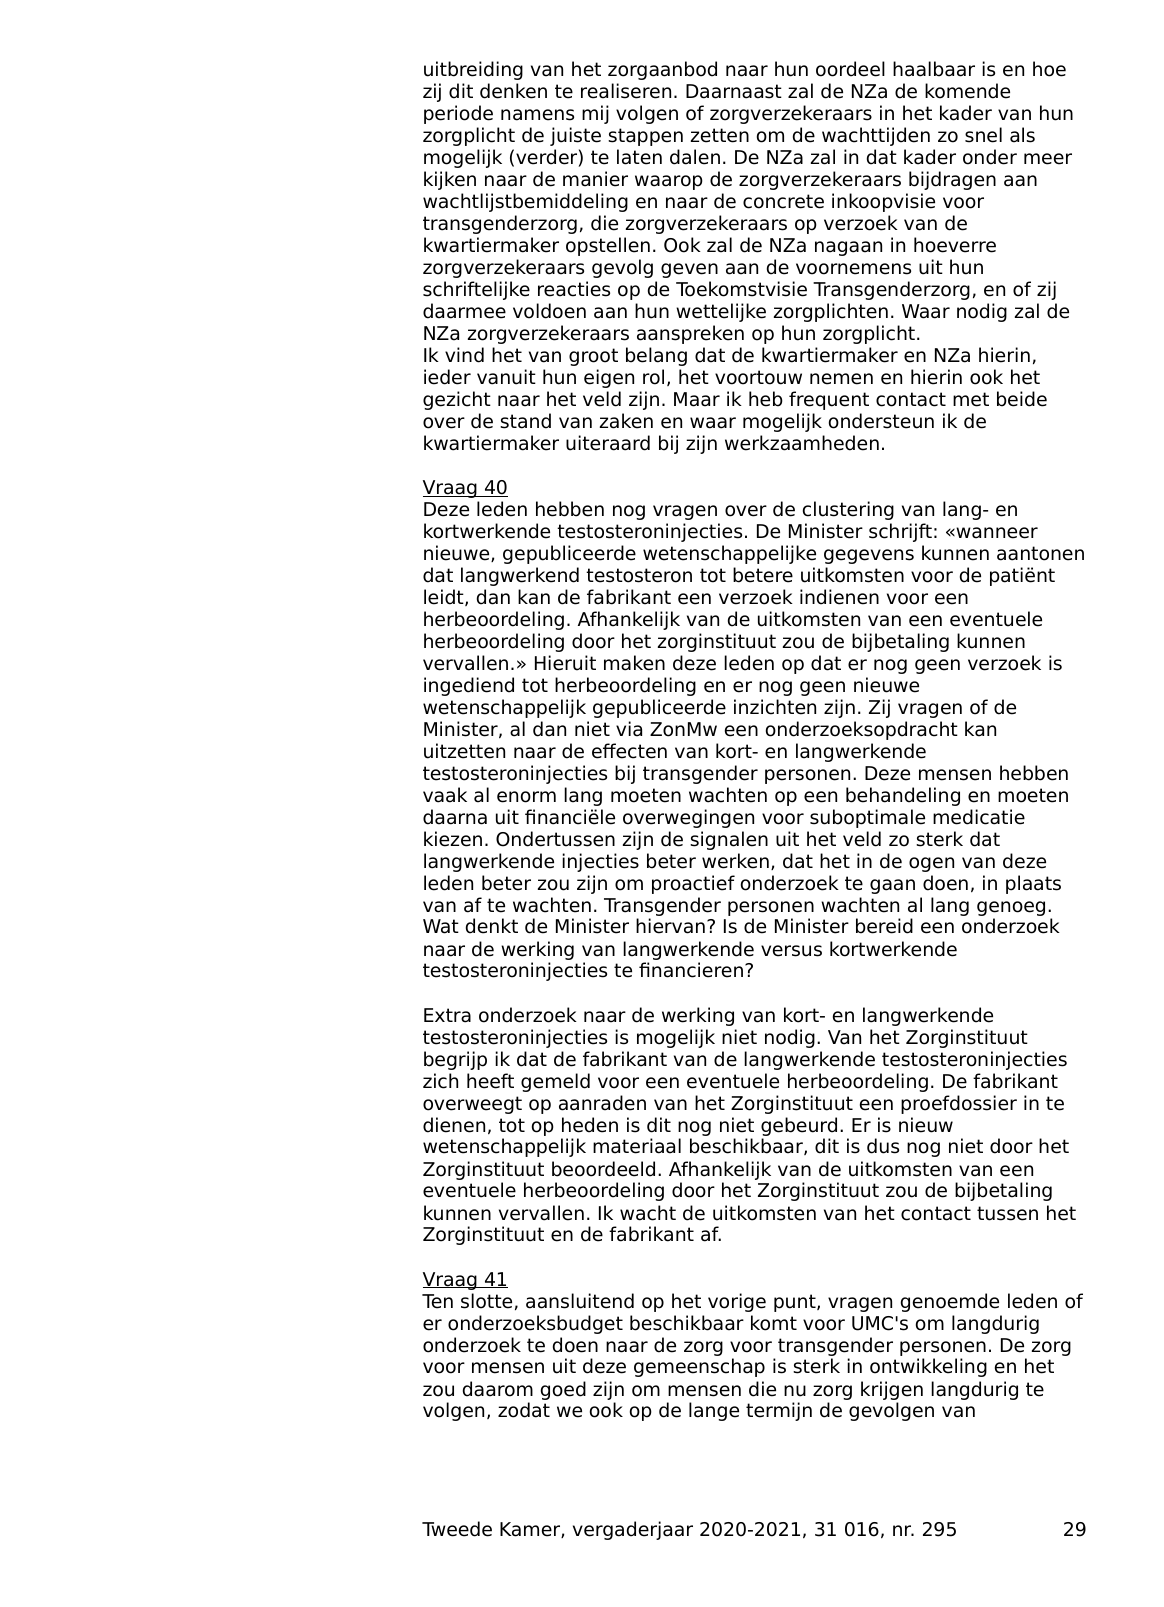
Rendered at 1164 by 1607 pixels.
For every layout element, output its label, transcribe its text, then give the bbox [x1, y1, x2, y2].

text Deze leden hebben nog vragen over de clustering van lang- en kortwerkende testosteroninjecties. De Minister schrijft: «wanneer nieuwe, gepubliceerde wetenschappelijke gegevens kunnen aantonen dat langwerkend testosteron tot betere uitkomsten voor de patiënt leidt, dan kan de fabrikant een verzoek indienen voor een herbeoordeling. Afhankelijk van de uitkomsten van een eventuele herbeoordeling door het zorginstituut zou de bijbetaling kunnen vervallen.» Hieruit maken deze leden op dat er nog geen verzoek is ingediend tot herbeoordeling en er nog geen nieuwe wetenschappelijk gepubliceerde inzichten zijn. Zij vragen of de Minister, al dan niet via ZonMw een onderzoeksopdracht kan uitzetten naar de effecten van kort- en langwerkende testosteroninjecties bij transgender personen. Deze mensen hebben vaak al enorm lang moeten wachten op een behandeling en moeten daarna uit financiële overwegingen voor suboptimale medicatie kiezen. Ondertussen zijn de signalen uit het veld zo sterk dat langwerkende injecties beter werken, dat het in de ogen van deze leden beter zou zijn om proactief onderzoek te gaan doen, in plaats van af te wachten. Transgender personen wachten al lang genoeg. Wat denkt de Minister hiervan? Is de Minister bereid een onderzoek naar de werking van langwerkende versus kortwerkende testosteroninjecties te financieren? [422, 499, 1087, 982]
text Ik vind het van groot belang dat de kwartiermaker en NZa hierin, ieder vanuit hun eigen rol, het voortouw nemen en hierin ook het gezicht naar het veld zijn. Maar ik heb frequent contact met beide over de stand van zaken en waar mogelijk ondersteun ik de kwartiermaker uiteraard bij zijn werkzaamheden. [422, 345, 1087, 455]
text Extra onderzoek naar de werking van kort- en langwerkende testosteroninjecties is mogelijk niet nodig. Van het Zorginstituut begrijp ik dat de fabrikant van de langwerkende testosteroninjecties zich heeft gemeld voor een eventuele herbeoordeling. De fabrikant overweegt op aanraden van het Zorginstituut een proefdossier in te dienen, tot op heden is dit nog niet gebeurd. Er is nieuw wetenschappelijk materiaal beschikbaar, dit is dus nog niet door het Zorginstituut beoordeeld. Afhankelijk van de uitkomsten van een eventuele herbeoordeling door het Zorginstituut zou de bijbetaling kunnen vervallen. Ik wacht de uitkomsten van het contact tussen het Zorginstituut en de fabrikant af. [422, 1004, 1087, 1246]
text Vraag 41 [422, 1268, 1087, 1291]
text Vraag 40 [422, 477, 1087, 499]
text uitbreiding van het zorgaanbod naar hun oordeel haalbaar is en hoe zij dit denken te realiseren. Daarnaast zal de NZa de komende periode namens mij volgen of zorgverzekeraars in het kader van hun zorgplicht de juiste stappen zetten om de wachttijden zo snel als mogelijk (verder) te laten dalen. De NZa zal in dat kader onder meer kijken naar de manier waarop de zorgverzekeraars bijdragen aan wachtlijstbemiddeling en naar de concrete inkoopvisie voor transgenderzorg, die zorgverzekeraars op verzoek van de kwartiermaker opstellen. Ook zal de NZa nagaan in hoeverre zorgverzekeraars gevolg geven aan de voornemens uit hun schriftelijke reacties op de Toekomstvisie Transgenderzorg, en of zij daarmee voldoen aan hun wettelijke zorgplichten. Waar nodig zal de NZa zorgverzekeraars aanspreken op hun zorgplicht. [422, 59, 1087, 345]
text Ten slotte, aansluitend op het vorige punt, vragen genoemde leden of er onderzoeksbudget beschikbaar komt voor UMC's om langdurig onderzoek te doen naar de zorg voor transgender personen. De zorg voor mensen uit deze gemeenschap is sterk in ontwikkeling en het zou daarom goed zijn om mensen die nu zorg krijgen langdurig te volgen, zodat we ook op de lange termijn de gevolgen van [422, 1291, 1087, 1422]
